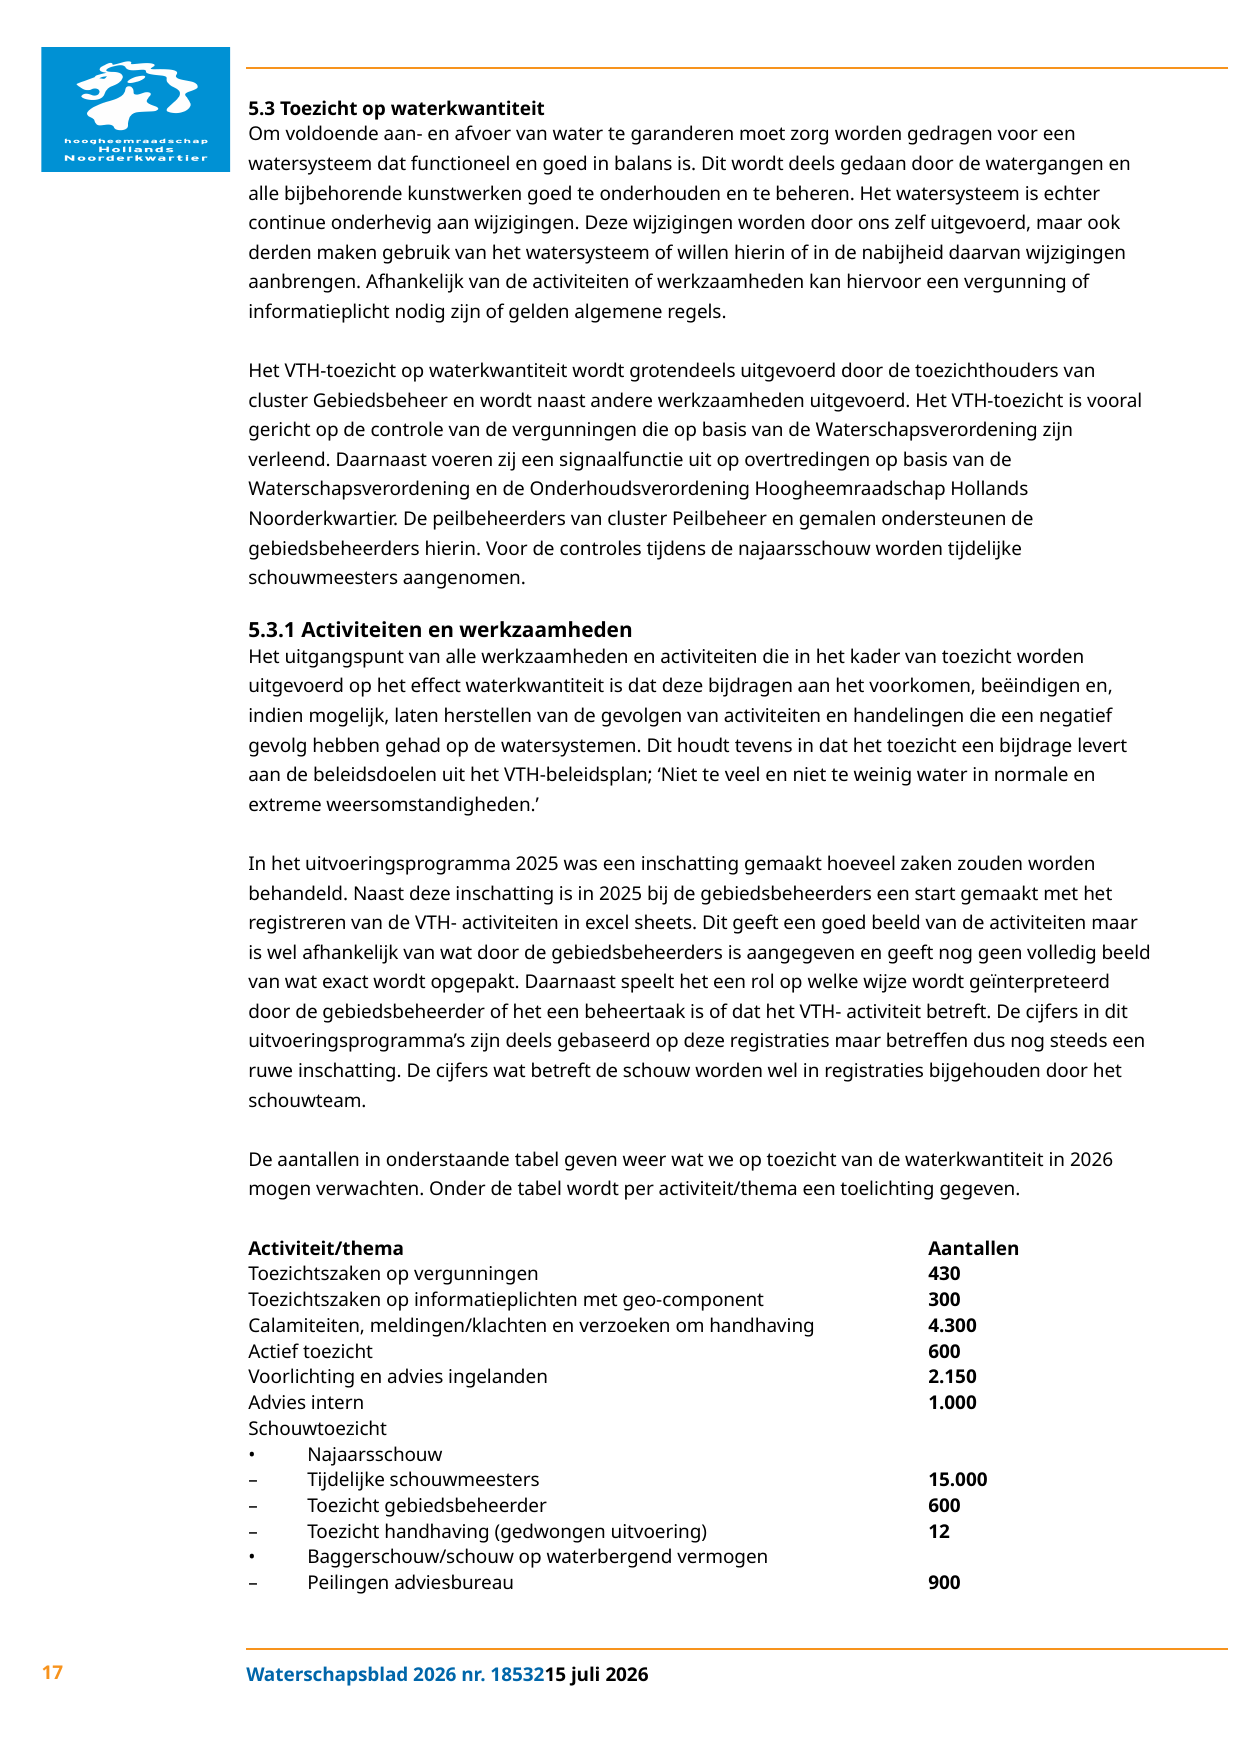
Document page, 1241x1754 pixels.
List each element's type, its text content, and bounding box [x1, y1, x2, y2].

picture [118, 62, 197, 112]
table_cell Toezicht handhaving (gedwongen uitvoering) [248, 1518, 928, 1544]
table_cell Najaarsschouw [248, 1441, 928, 1466]
text Het VTH-toezicht op waterkwantiteit wordt grotendeels uitgevoerd door de toezichthouders van cluster Gebiedsbeheer en wordt naast andere werkzaamheden uitgevoerd. Het VTH-toezicht is vooral gericht op de controle van de vergunningen die op basis van de Waterschapsverordening zijn verleend. Daarnaast voeren zij een signaalfunctie uit op overtredingen op basis van de Waterschapsverordening en de Onderhoudsverordening Hoogheemraadschap Hollands Noorderkwartier. De peilbeheerders van cluster Peilbeheer en gemalen ondersteunen de gebiedsbeheerders hierin. Voor de controles tijdens de najaarsschouw worden tijdelijke schouwmeesters aangenomen. [248, 357, 1152, 590]
table_cell [928, 1441, 1152, 1466]
picture [78, 64, 122, 99]
table_cell Baggerschouw/schouw op waterbergend vermogen [248, 1544, 928, 1569]
table_cell 600 [928, 1492, 1152, 1518]
text In het uitvoeringsprogramma 2025 was een inschatting gemaakt hoeveel zaken zouden worden behandeld. Naast deze inschatting is in 2025 bij de gebiedsbeheerders een start gemaakt met het registreren van de VTH- activiteiten in excel sheets. Dit geeft een goed beeld van de activiteiten maar is wel afhankelijk van wat door de gebiedsbeheerders is aangegeven en geeft nog geen volledig beeld van wat exact wordt opgepakt. Daarnaast speelt het een rol op welke wijze wordt geïnterpreteerd door de gebiedsbeheerder of het een beheertaak is of dat het VTH- activiteit betreft. De cijfers in dit uitvoeringsprogramma’s zijn deels gebaseerd op deze registraties maar betreffen dus nog steeds een ruwe inschatting. De cijfers wat betreft de schouw worden wel in registraties bijgehouden door het schouwteam. [248, 850, 1152, 1113]
table_header Activiteit/thema [248, 1235, 928, 1261]
table_cell Toezichtszaken op vergunningen [248, 1261, 928, 1286]
table_cell Voorlichting en advies ingelanden [248, 1364, 928, 1389]
table_cell Schouwtoezicht [248, 1415, 928, 1441]
picture [88, 87, 157, 130]
text Het uitgangspunt van alle werkzaamheden en activiteiten die in het kader van toezicht worden uitgevoerd op het effect waterkwantiteit is dat deze bijdragen aan het voorkomen, beëindigen en, indien mogelijk, laten herstellen van de gevolgen van activiteiten en handelingen die een negatief gevolg hebben gehad op de watersystemen. Dit houdt tevens in dat het toezicht een bijdrage levert aan de beleidsdoelen uit het VTH-beleidsplan; ‘Niet te veel en niet te weinig water in normale en extreme weersomstandigheden.’ [248, 643, 1152, 817]
table_cell Tijdelijke schouwmeesters [248, 1466, 928, 1492]
table_cell 600 [928, 1338, 1152, 1363]
text 5.3 Toezicht op waterkwantiteit [248, 95, 1152, 121]
table_cell [928, 1415, 1152, 1441]
table_cell 4.300 [928, 1312, 1152, 1338]
text Om voldoende aan- en afvoer van water te garanderen moet zorg worden gedragen voor een watersysteem dat functioneel en goed in balans is. Dit wordt deels gedaan door de watergangen en alle bijbehorende kunstwerken goed te onderhouden en te beheren. Het watersysteem is echter continue onderhevig aan wijzigingen. Deze wijzigingen worden door ons zelf uitgevoerd, maar ook derden maken gebruik van het watersysteem of willen hierin of in de nabijheid daarvan wijzigingen aanbrengen. Afhankelijk van de activiteiten of werkzaamheden kan hiervoor een vergunning of informatieplicht nodig zijn of gelden algemene regels. [248, 121, 1152, 324]
table_cell 15.000 [928, 1466, 1152, 1492]
table_cell 900 [928, 1569, 1152, 1595]
table_cell [928, 1544, 1152, 1569]
table_cell 12 [928, 1518, 1152, 1544]
table_header Aantallen [928, 1235, 1152, 1261]
table_cell 2.150 [928, 1364, 1152, 1389]
table_cell 1.000 [928, 1389, 1152, 1415]
table_cell Actief toezicht [248, 1338, 928, 1363]
text 5.3.1 Activiteiten en werkzaamheden [248, 615, 1152, 643]
table_cell Calamiteiten, meldingen/klachten en verzoeken om handhaving [248, 1312, 928, 1338]
table_cell Advies intern [248, 1389, 928, 1415]
table_cell Toezichtszaken op informatieplichten met geo-component [248, 1286, 928, 1312]
picture [129, 76, 144, 82]
table_cell Toezicht gebiedsbeheerder [248, 1492, 928, 1518]
table_cell 430 [928, 1261, 1152, 1286]
table_cell 300 [928, 1286, 1152, 1312]
text De aantallen in onderstaande tabel geven weer wat we op toezicht van de waterkwantiteit in 2026 mogen verwachten. Onder de tabel wordt per activiteit/thema een toelichting gegeven. [248, 1146, 1152, 1201]
table_cell Peilingen adviesbureau [248, 1569, 928, 1595]
